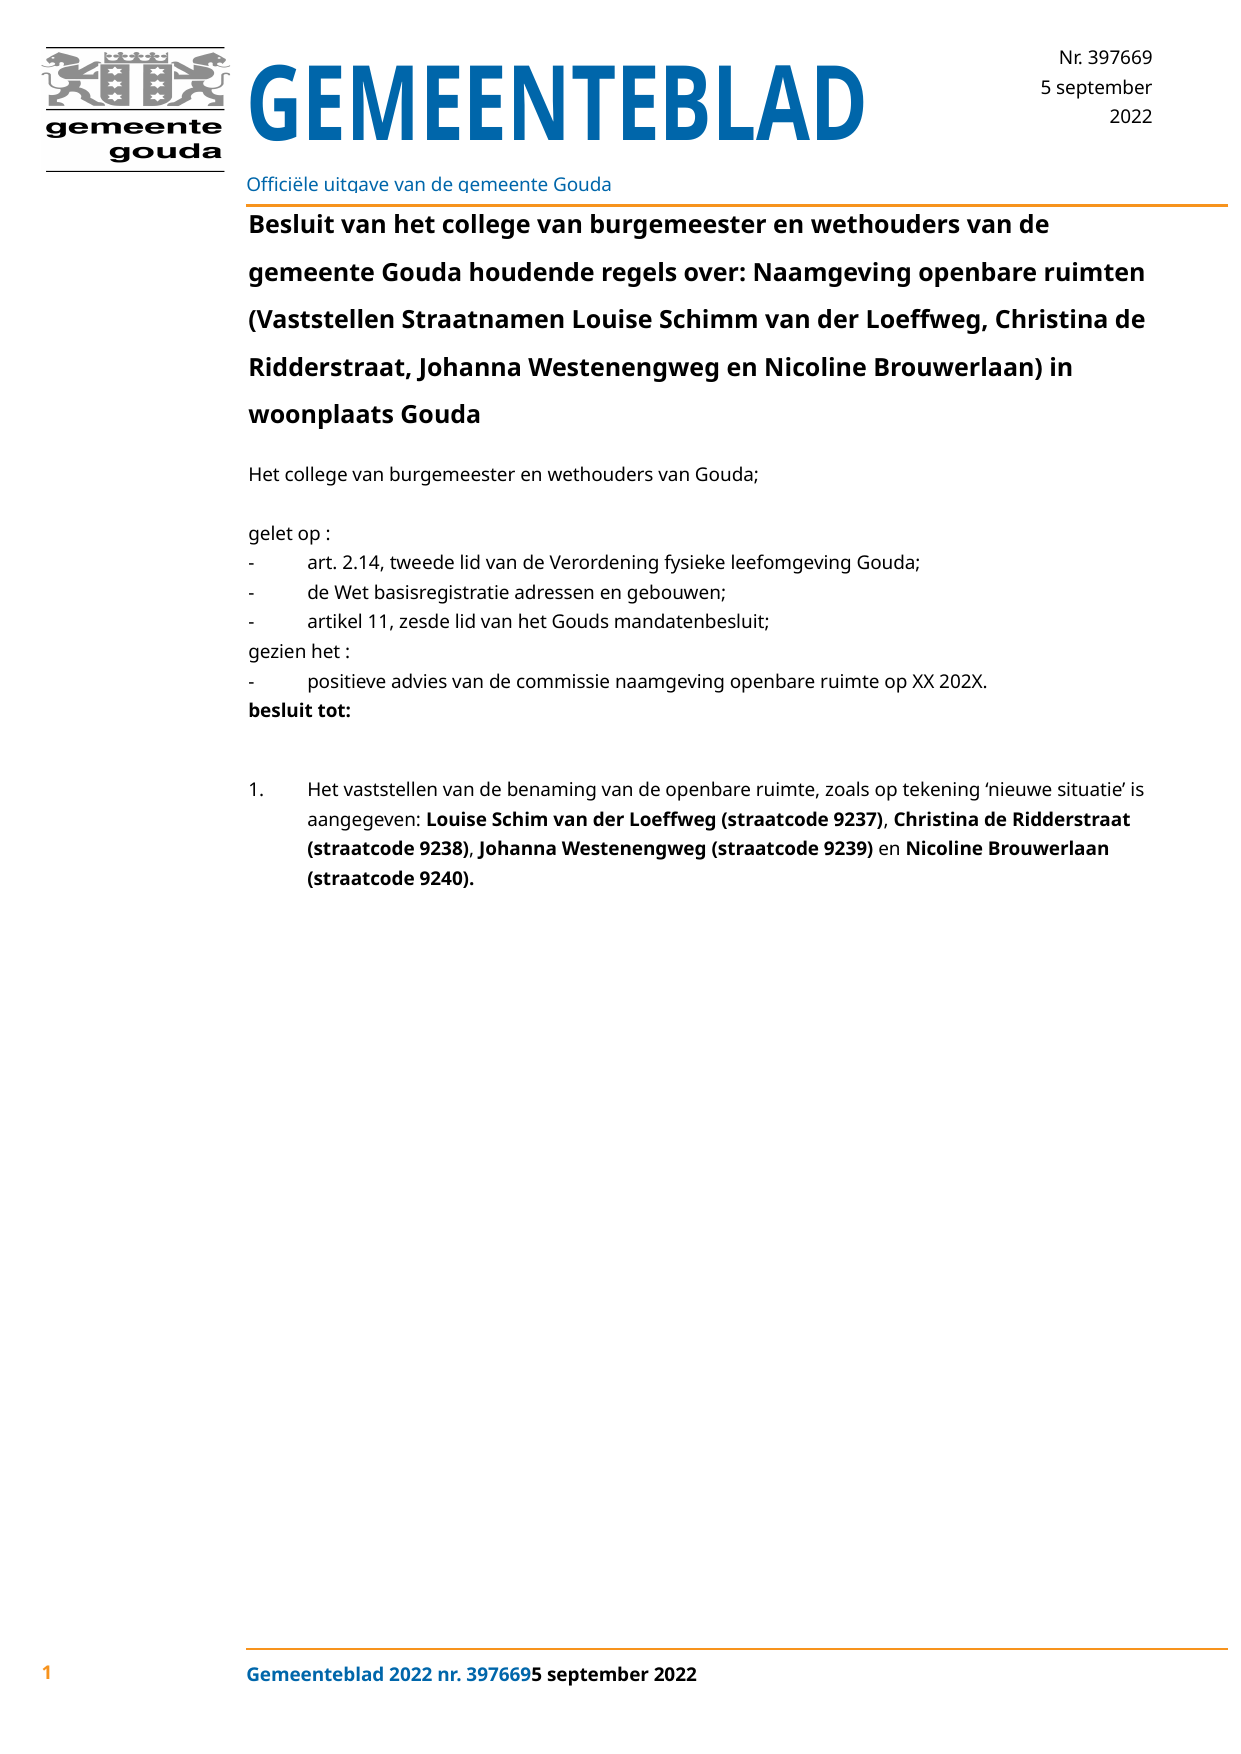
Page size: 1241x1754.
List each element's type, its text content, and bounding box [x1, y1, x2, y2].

picture [41, 47, 231, 172]
text gezien het : [248, 638, 1152, 664]
list de Wet basisregistratie adressen en gebouwen; [248, 579, 1152, 605]
list positieve advies van de commissie naamgeving openbare ruimte op XX 202X. [248, 668, 1152, 693]
list art. 2.14, tweede lid van de Verordening fysieke leefomgeving Gouda; [248, 549, 1152, 575]
list Het vaststellen van de benaming van de openbare ruimte, zoals op tekening ‘nieuwe situatie’ is aangegeven: Louise Schim van der Loeffweg (straatcode 9237), Christina de Ridderstraat (straatcode 9238), Johanna Westenengweg (straatcode 9239) en Nicoline Brouwerlaan (straatcode 9240). [248, 776, 1152, 891]
text besluit tot: [248, 697, 1152, 723]
text gelet op : [248, 520, 1152, 546]
text Besluit van het college van burgemeester en wethouders van de gemeente Gouda houdende regels over: Naamgeving openbare ruimten (Vaststellen Straatnamen Louise Schimm van der Loeffweg, Christina de Ridderstraat, Johanna Westenengweg en Nicoline Brouwerlaan) in woonplaats Gouda [248, 207, 1152, 431]
text Het college van burgemeester en wethouders van Gouda; [248, 461, 1152, 486]
list artikel 11, zesde lid van het Gouds mandatenbesluit; [248, 609, 1152, 634]
